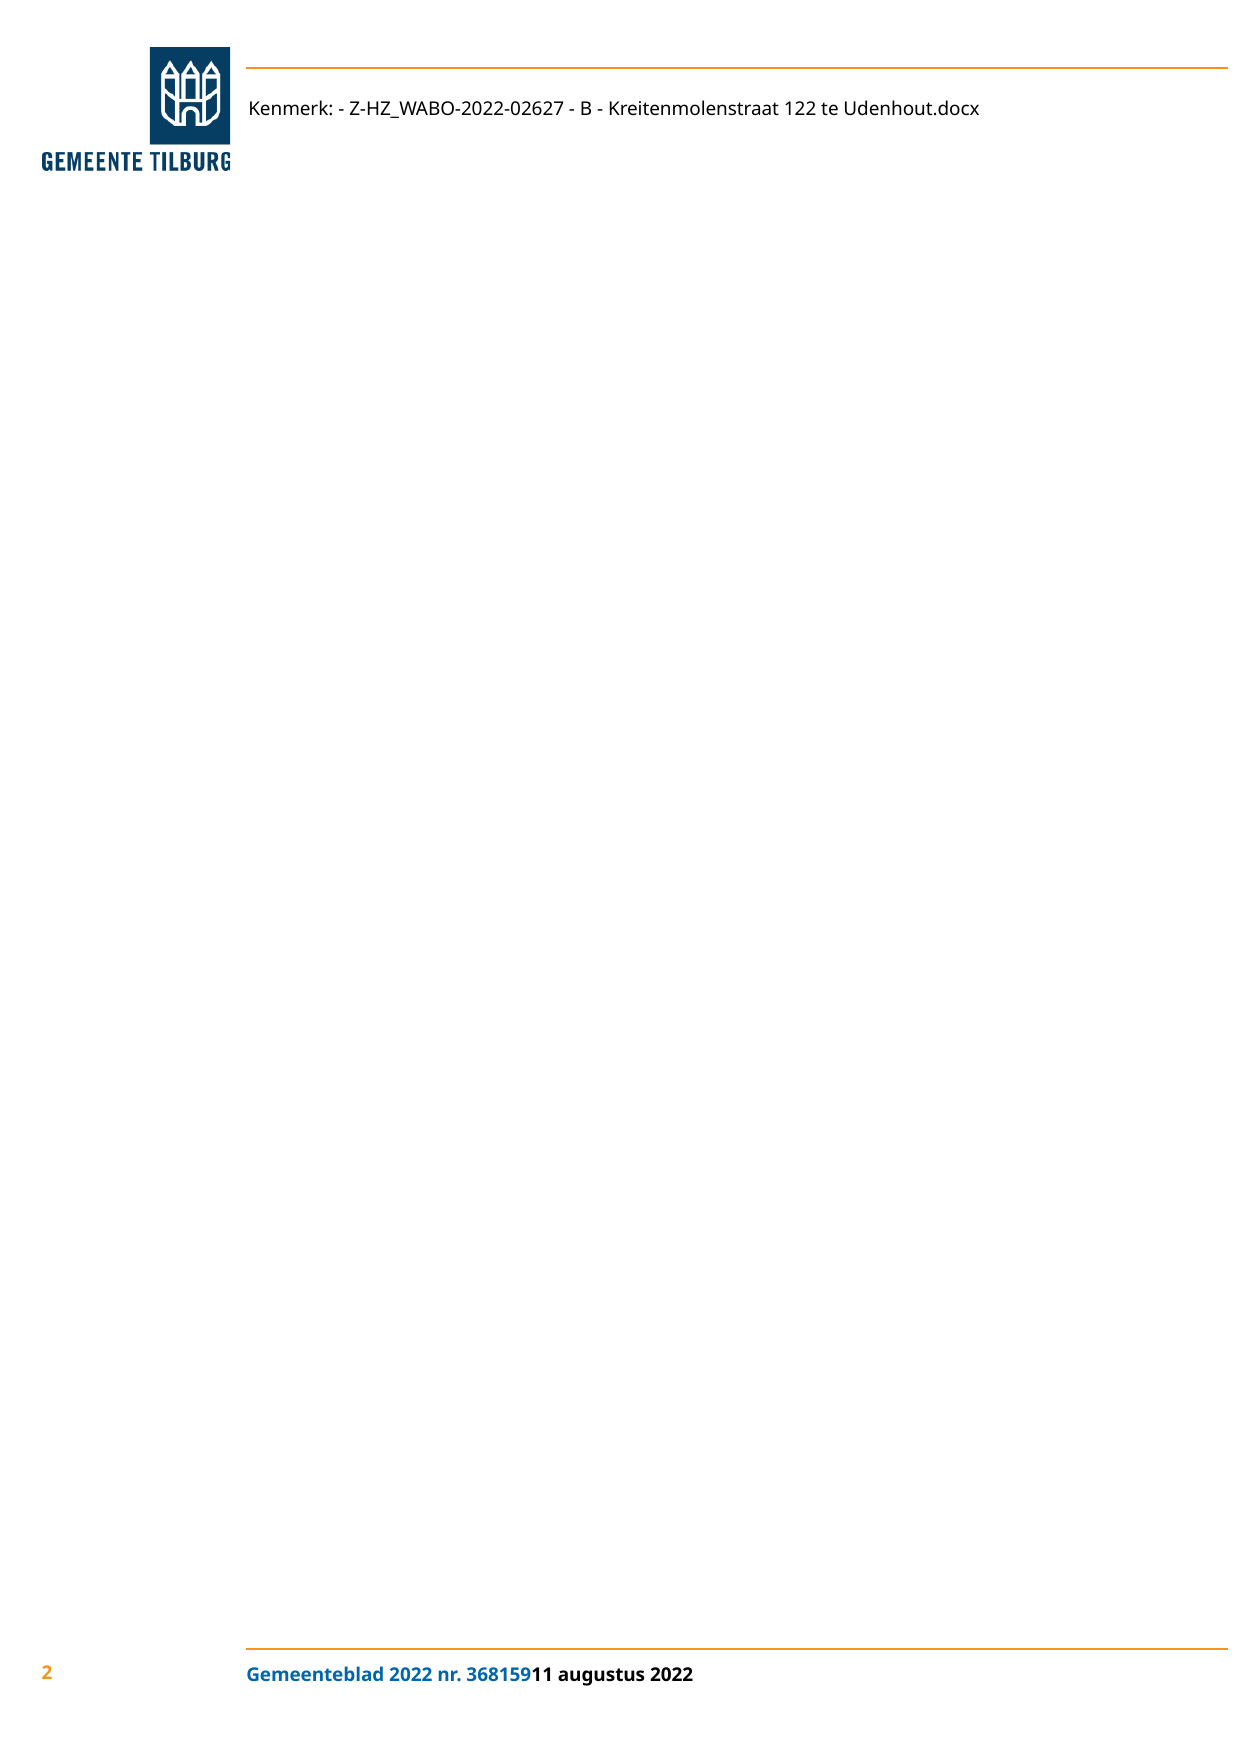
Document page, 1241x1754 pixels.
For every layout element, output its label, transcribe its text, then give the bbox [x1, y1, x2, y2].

picture [41, 47, 231, 172]
text Kenmerk: - Z-HZ_WABO-2022-02627 - B - Kreitenmolenstraat 122 te Udenhout.docx [248, 95, 1152, 121]
